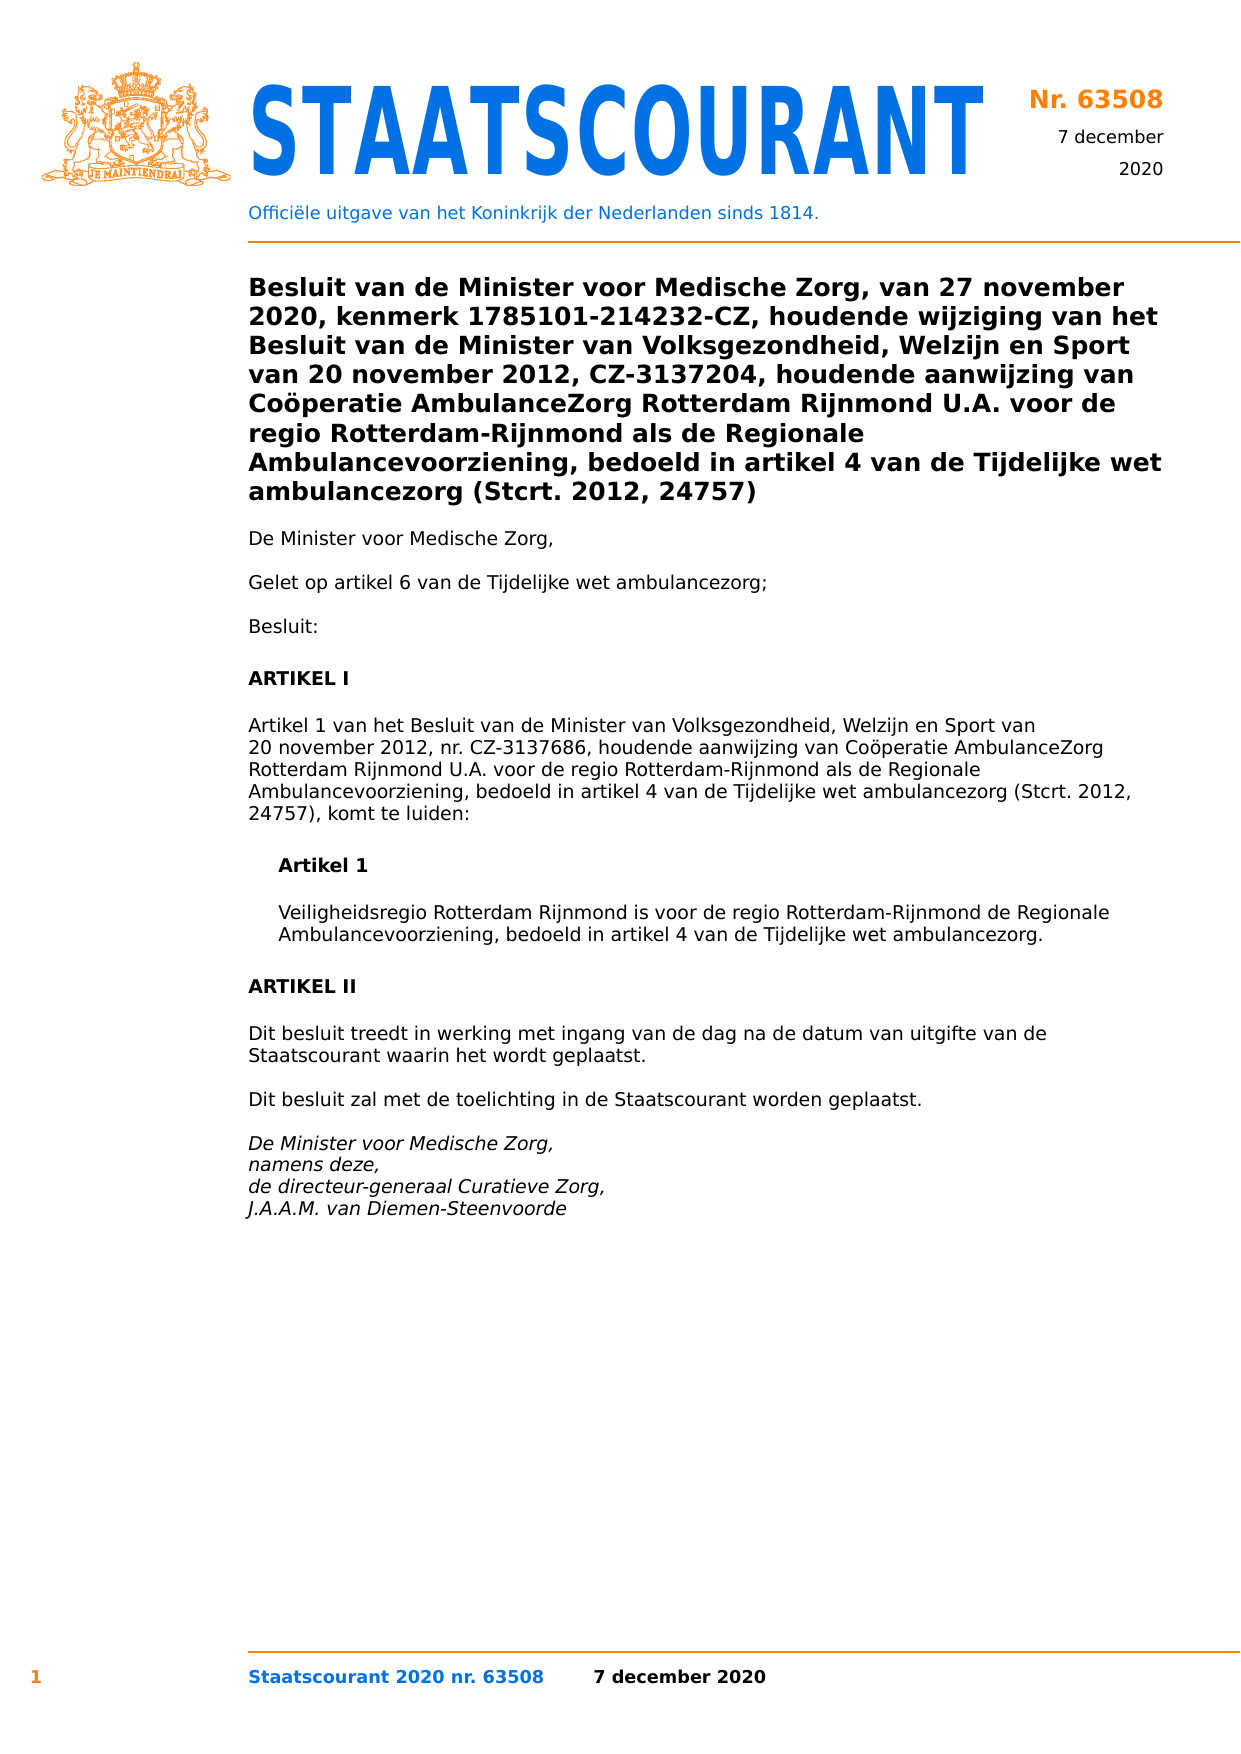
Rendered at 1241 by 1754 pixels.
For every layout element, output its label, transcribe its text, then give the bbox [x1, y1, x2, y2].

text Dit besluit treedt in werking met ingang van de dag na de datum van uitgifte van de Staatscourant waarin het wordt geplaatst. [248, 1023, 1163, 1067]
table_cell 7 december [998, 121, 1240, 153]
subtitle ARTIKEL II [248, 976, 1163, 998]
table_header [25, 62, 248, 241]
text Besluit: [248, 616, 1163, 638]
text De Minister voor Medische Zorg, [248, 528, 1163, 550]
text Artikel 1 van het Besluit van de Minister van Volksgezondheid, Welzijn en Sport van 20 november 2012, nr. CZ-3137686, houdende aanwijzing van Coöperatie AmbulanceZorg Rotterdam Rijnmond U.A. voor de regio Rotterdam-Rijnmond als de Regionale Ambulancevoorziening, bedoeld in artikel 4 van de Tijdelijke wet ambulancezorg (Stcrt. 2012, 24757), komt te luiden: [248, 715, 1163, 825]
text De Minister voor Medische Zorg, namens deze, de directeur-generaal Curatieve Zorg, J.A.A.M. van Diemen-Steenvoorde [248, 1132, 1163, 1220]
text Gelet op artikel 6 van de Tijdelijke wet ambulancezorg; [248, 572, 1163, 594]
table_cell Officiële uitgave van het Koninkrijk der Nederlanden sinds 1814. [248, 203, 1240, 241]
table_cell 2020 [998, 153, 1240, 203]
picture [41, 62, 231, 186]
table_header Nr. 63508 [998, 62, 1240, 121]
subtitle ARTIKEL I [248, 668, 1163, 690]
text Veiligheidsregio Rotterdam Rijnmond is voor de regio Rotterdam-Rijnmond de Regionale Ambulancevoorziening, bedoeld in artikel 4 van de Tijdelijke wet ambulancezorg. [278, 902, 1163, 946]
table_header STAATSCOURANT [248, 62, 998, 203]
subtitle Besluit van de Minister voor Medische Zorg, van 27 november 2020, kenmerk 1785101-214232-CZ, houdende wijziging van het Besluit van de Minister van Volksgezondheid, Welzijn en Sport van 20 november 2012, CZ-3137204, houdende aanwijzing van Coöperatie AmbulanceZorg Rotterdam Rijnmond U.A. voor de regio Rotterdam-Rijnmond als de Regionale Ambulancevoorziening, bedoeld in artikel 4 van de Tijdelijke wet ambulancezorg (Stcrt. 2012, 24757) [248, 273, 1163, 506]
subtitle Artikel 1 [278, 855, 1163, 877]
text Dit besluit zal met de toelichting in de Staatscourant worden geplaatst. [248, 1088, 1163, 1111]
